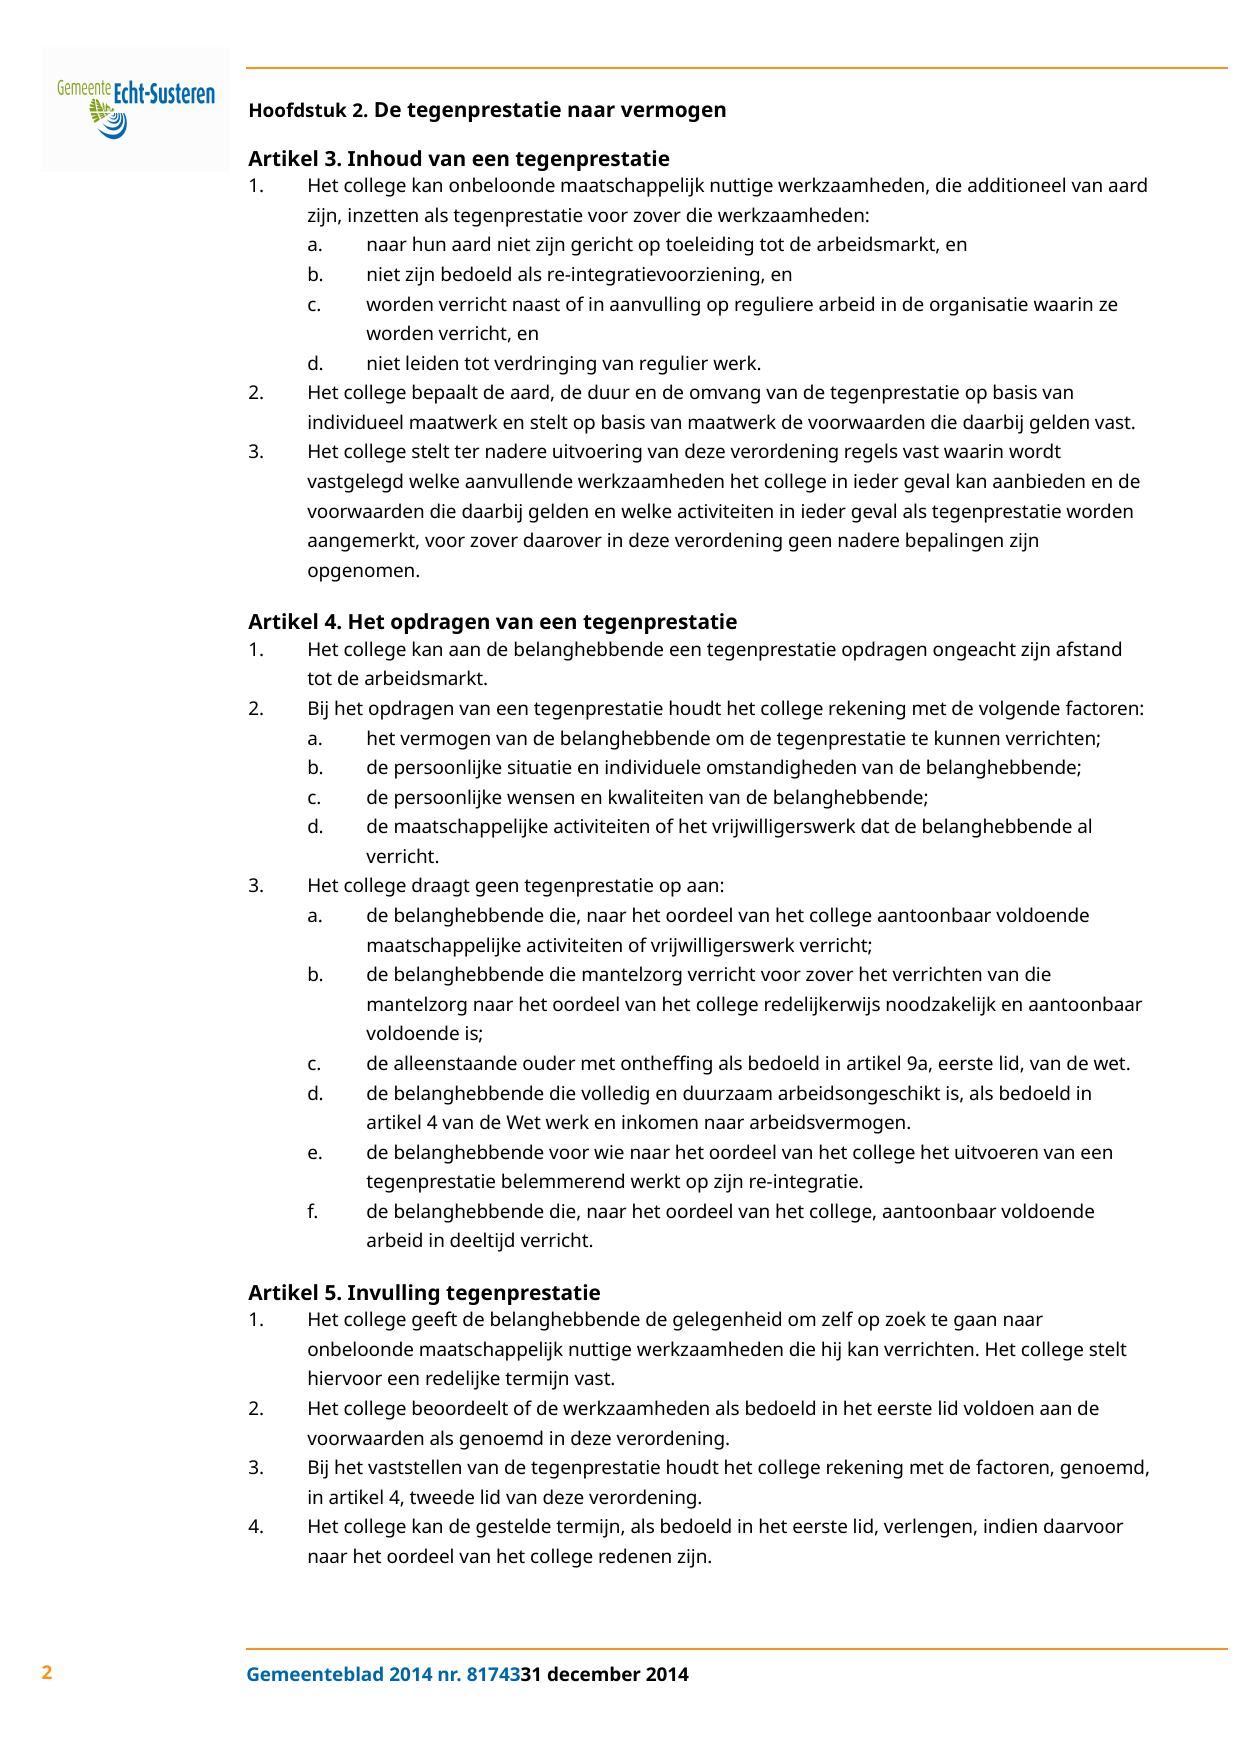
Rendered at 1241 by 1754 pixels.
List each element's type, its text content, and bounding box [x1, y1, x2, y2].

list Bij het vaststellen van de tegenprestatie houdt het college rekening met de factoren, genoemd, in artikel 4, tweede lid van deze verordening. [248, 1454, 1152, 1510]
text Artikel 4. Het opdragen van een tegenprestatie [248, 607, 1152, 636]
text Hoofdstuk 2. De tegenprestatie naar vermogen [248, 95, 1152, 123]
list Het college kan de gestelde termijn, als bedoeld in het eerste lid, verlengen, indien daarvoor naar het oordeel van het college redenen zijn. [248, 1513, 1152, 1569]
list niet zijn bedoeld als re-integratievoorziening, en [307, 261, 1152, 287]
list de maatschappelijke activiteiten of het vrijwilligerswerk dat de belanghebbende al verricht. [307, 813, 1152, 869]
list niet leiden tot verdringing van regulier werk. [307, 350, 1152, 376]
list de persoonlijke situatie en individuele omstandigheden van de belanghebbende; [307, 754, 1152, 780]
list Bij het opdragen van een tegenprestatie houdt het college rekening met de volgende factoren: [248, 695, 1152, 721]
list naar hun aard niet zijn gericht op toeleiding tot de arbeidsmarkt, en [307, 232, 1152, 257]
list het vermogen van de belanghebbende om de tegenprestatie te kunnen verrichten; [307, 725, 1152, 750]
list de persoonlijke wensen en kwaliteiten van de belanghebbende; [307, 784, 1152, 809]
list worden verricht naast of in aanvulling op reguliere arbeid in de organisatie waarin ze worden verricht, en [307, 291, 1152, 346]
list Het college kan onbeloonde maatschappelijk nuttige werkzaamheden, die additioneel van aard zijn, inzetten als tegenprestatie voor zover die werkzaamheden: [248, 172, 1152, 228]
list Het college draagt geen tegenprestatie op aan: [248, 873, 1152, 898]
text Artikel 3. Inhoud van een tegenprestatie [248, 144, 1152, 172]
list Het college stelt ter nadere uitvoering van deze verordening regels vast waarin wordt vastgelegd welke aanvullende werkzaamheden het college in ieder geval kan aanbieden en de voorwaarden die daarbij gelden en welke activiteiten in ieder geval als tegenprestatie worden aangemerkt, voor zover daarover in deze verordening geen nadere bepalingen zijn opgenomen. [248, 439, 1152, 583]
list de belanghebbende voor wie naar het oordeel van het college het uitvoeren van een tegenprestatie belemmerend werkt op zijn re-integratie. [307, 1139, 1152, 1194]
list de belanghebbende die volledig en duurzaam arbeidsongeschikt is, als bedoeld in artikel 4 van de Wet werk en inkomen naar arbeidsvermogen. [307, 1080, 1152, 1135]
list de belanghebbende die mantelzorg verricht voor zover het verrichten van die mantelzorg naar het oordeel van het college redelijkerwijs noodzakelijk en aantoonbaar voldoende is; [307, 961, 1152, 1046]
list Het college bepaalt de aard, de duur en de omvang van de tegenprestatie op basis van individueel maatwerk en stelt op basis van maatwerk de voorwaarden die daarbij gelden vast. [248, 379, 1152, 435]
list Het college geeft de belanghebbende de gelegenheid om zelf op zoek te gaan naar onbeloonde maatschappelijk nuttige werkzaamheden die hij kan verrichten. Het college stelt hiervoor een redelijke termijn vast. [248, 1306, 1152, 1391]
list Het college beoordeelt of de werkzaamheden als bedoeld in het eerste lid voldoen aan de voorwaarden als genoemd in deze verordening. [248, 1395, 1152, 1451]
list de belanghebbende die, naar het oordeel van het college aantoonbaar voldoende maatschappelijke activiteiten of vrijwilligerswerk verricht; [307, 902, 1152, 957]
text Artikel 5. Invulling tegenprestatie [248, 1278, 1152, 1306]
list de belanghebbende die, naar het oordeel van het college, aantoonbaar voldoende arbeid in deeltijd verricht. [307, 1198, 1152, 1253]
list Het college kan aan de belanghebbende een tegenprestatie opdragen ongeacht zijn afstand tot de arbeidsmarkt. [248, 636, 1152, 691]
picture [41, 47, 231, 172]
list de alleenstaande ouder met ontheffing als bedoeld in artikel 9a, eerste lid, van de wet. [307, 1050, 1152, 1076]
